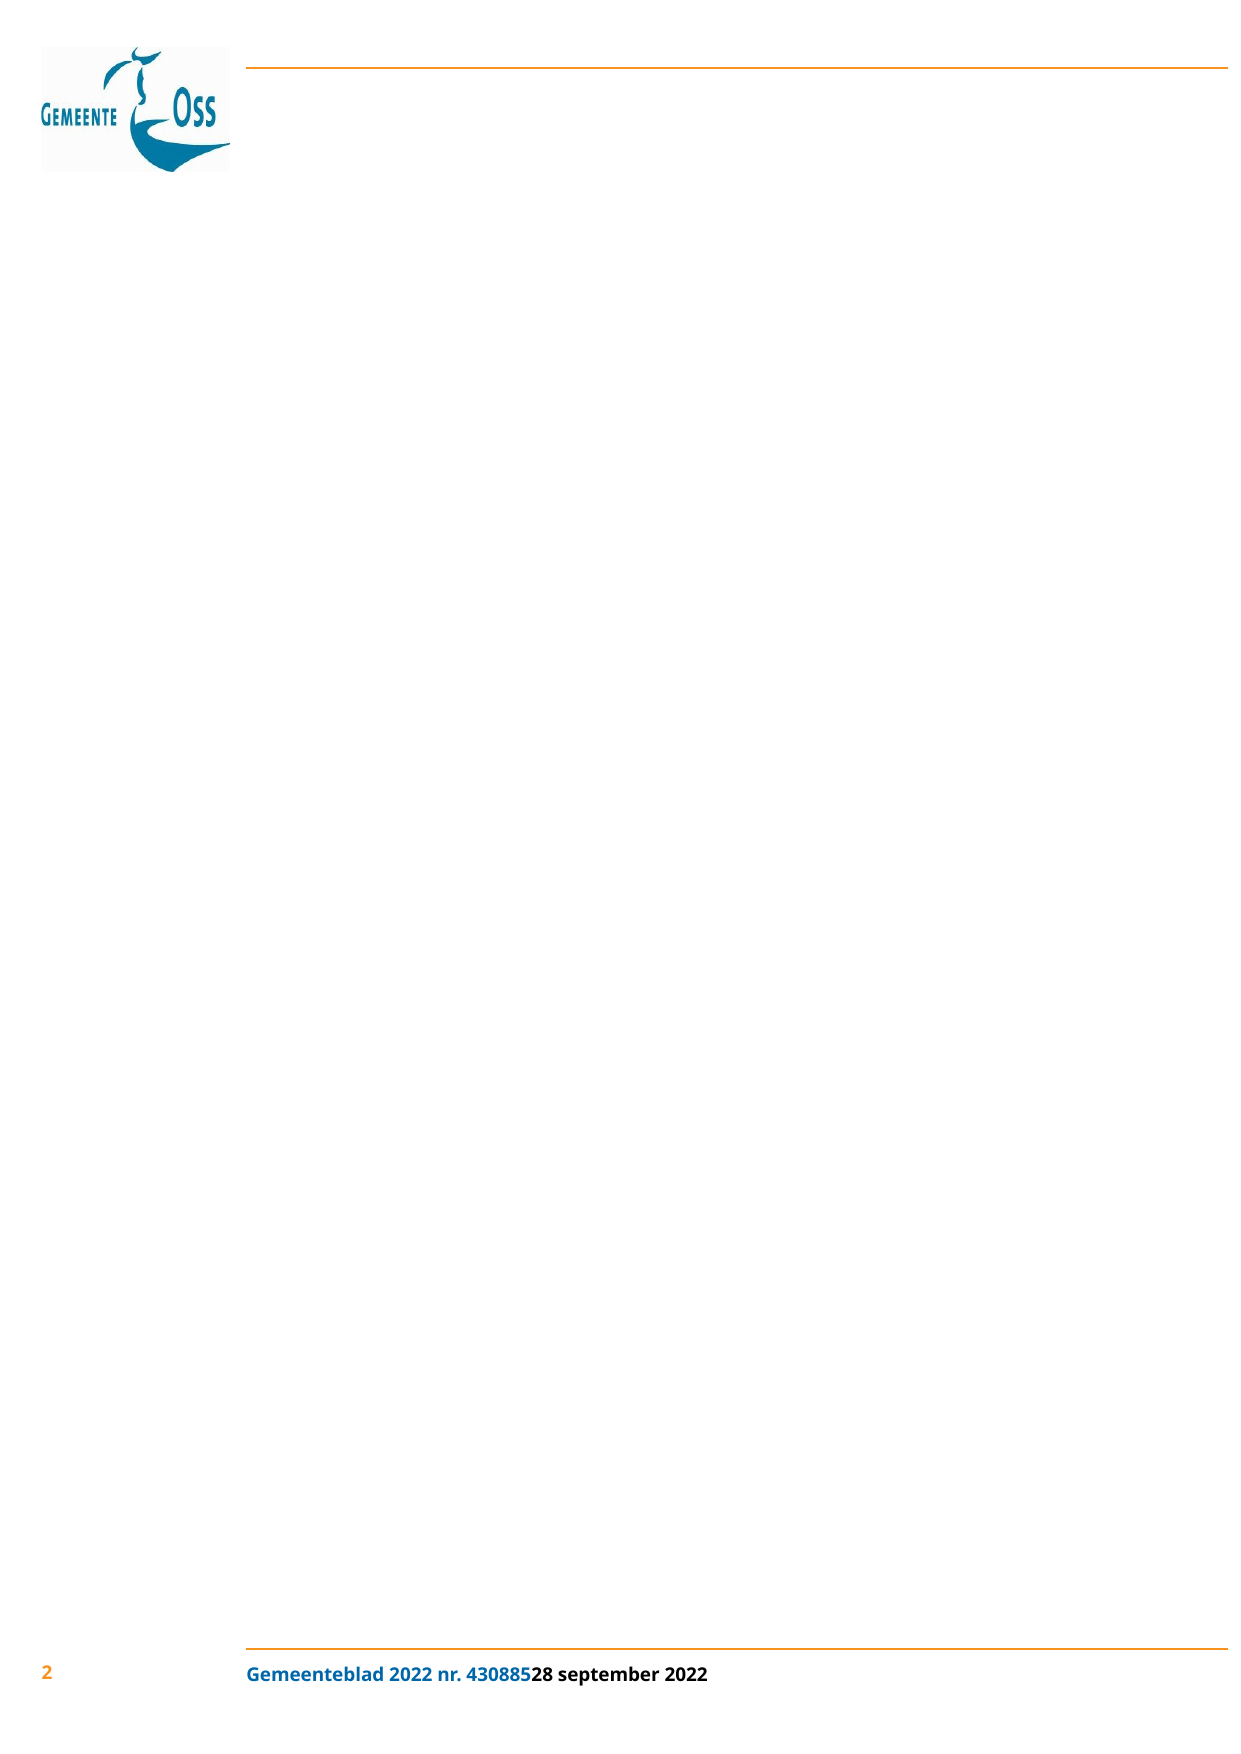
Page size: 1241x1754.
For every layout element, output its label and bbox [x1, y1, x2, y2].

picture [41, 47, 231, 172]
